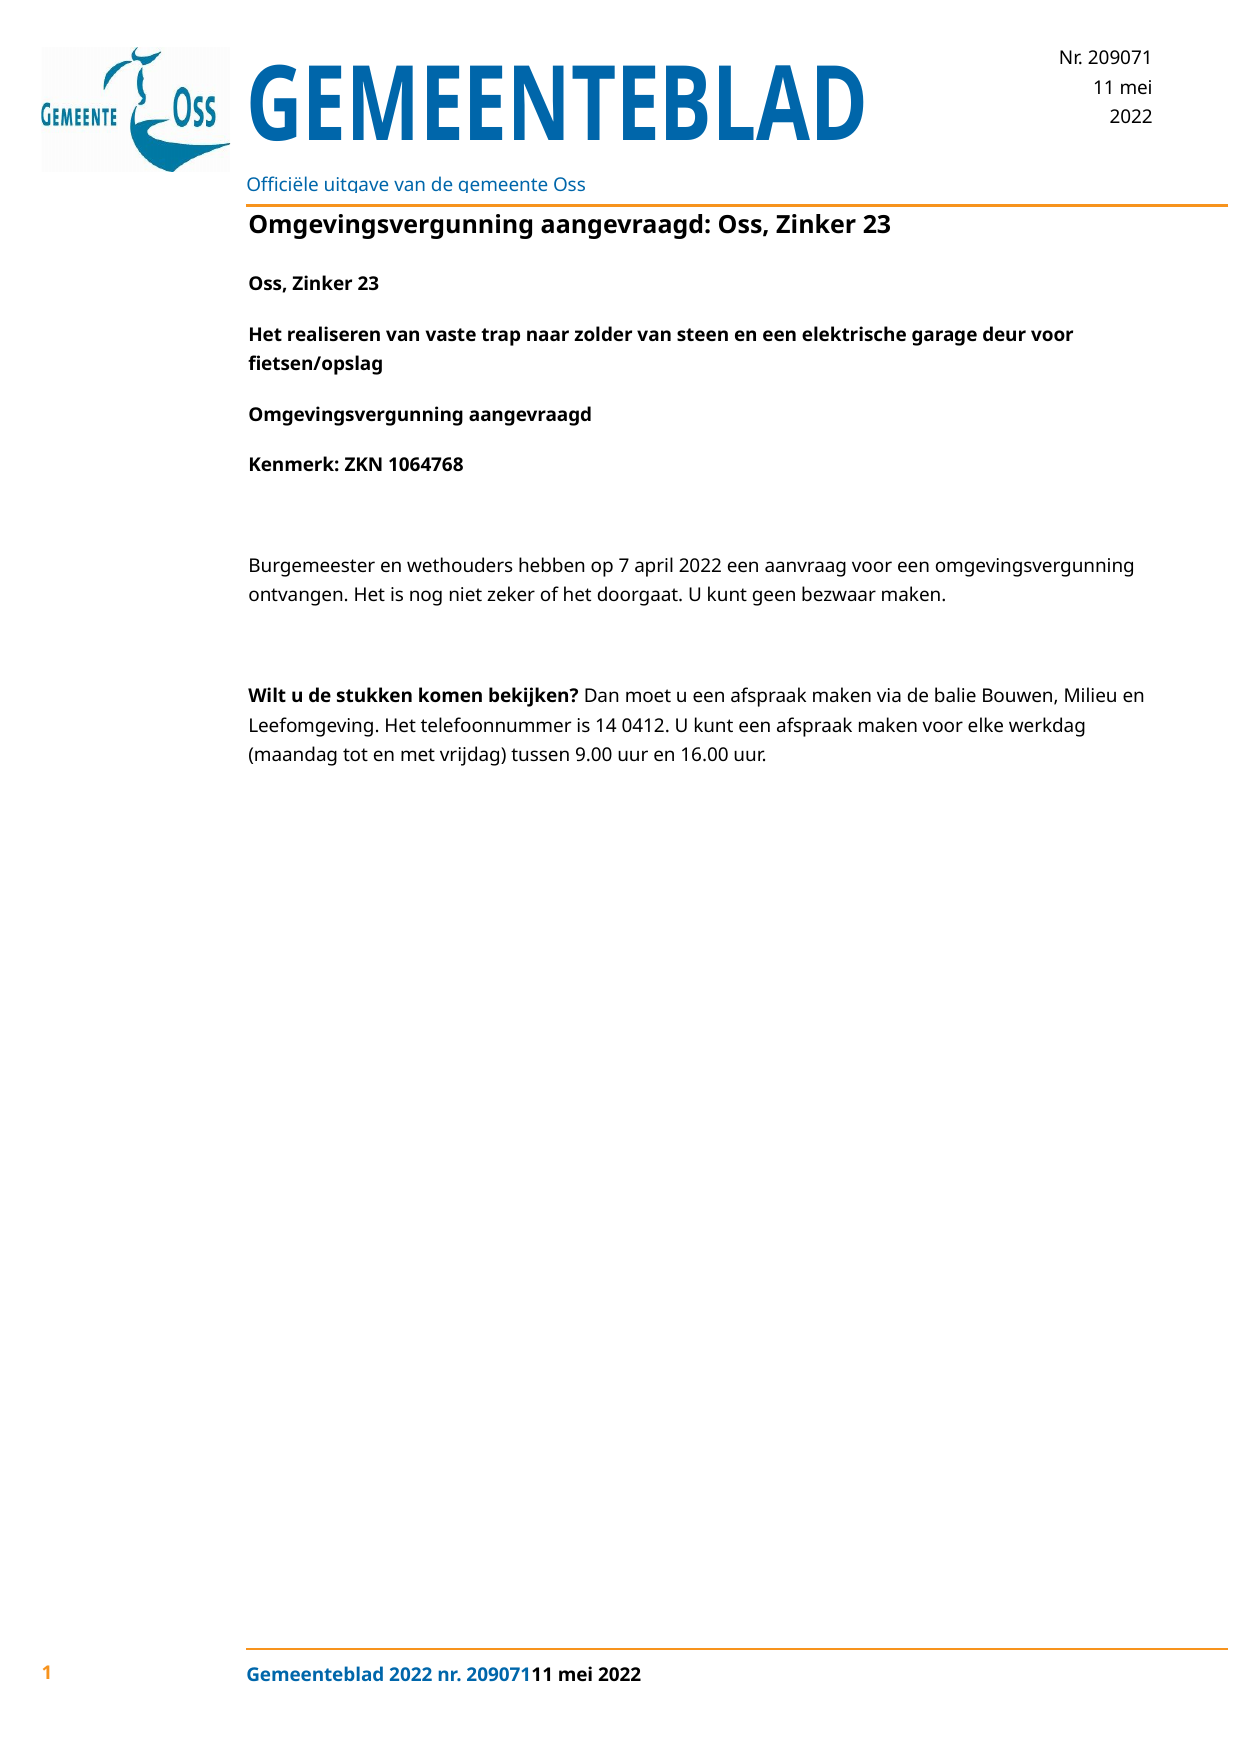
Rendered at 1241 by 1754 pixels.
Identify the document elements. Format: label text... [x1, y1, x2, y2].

picture [41, 47, 231, 172]
text Omgevingsvergunning aangevraagd [248, 401, 1152, 426]
text Wilt u de stukken komen bekijken? Dan moet u een afspraak maken via de balie Bouwen, Milieu en Leefomgeving. Het telefoonnummer is 14 0412. U kunt een afspraak maken voor elke werkdag (maandag tot en met vrijdag) tussen 9.00 uur en 16.00 uur. [248, 682, 1152, 767]
text Het realiseren van vaste trap naar zolder van steen en een elektrische garage deur voor fietsen/opslag [248, 321, 1152, 376]
text Kenmerk: ZKN 1064768 [248, 451, 1152, 477]
text Omgevingsvergunning aangevraagd: Oss, Zinker 23 [248, 207, 1152, 241]
text Burgemeester en wethouders hebben op 7 april 2022 een aanvraag voor een omgevingsvergunning ontvangen. Het is nog niet zeker of het doorgaat. U kunt geen bezwaar maken. [248, 552, 1152, 607]
text Oss, Zinker 23 [248, 270, 1152, 296]
